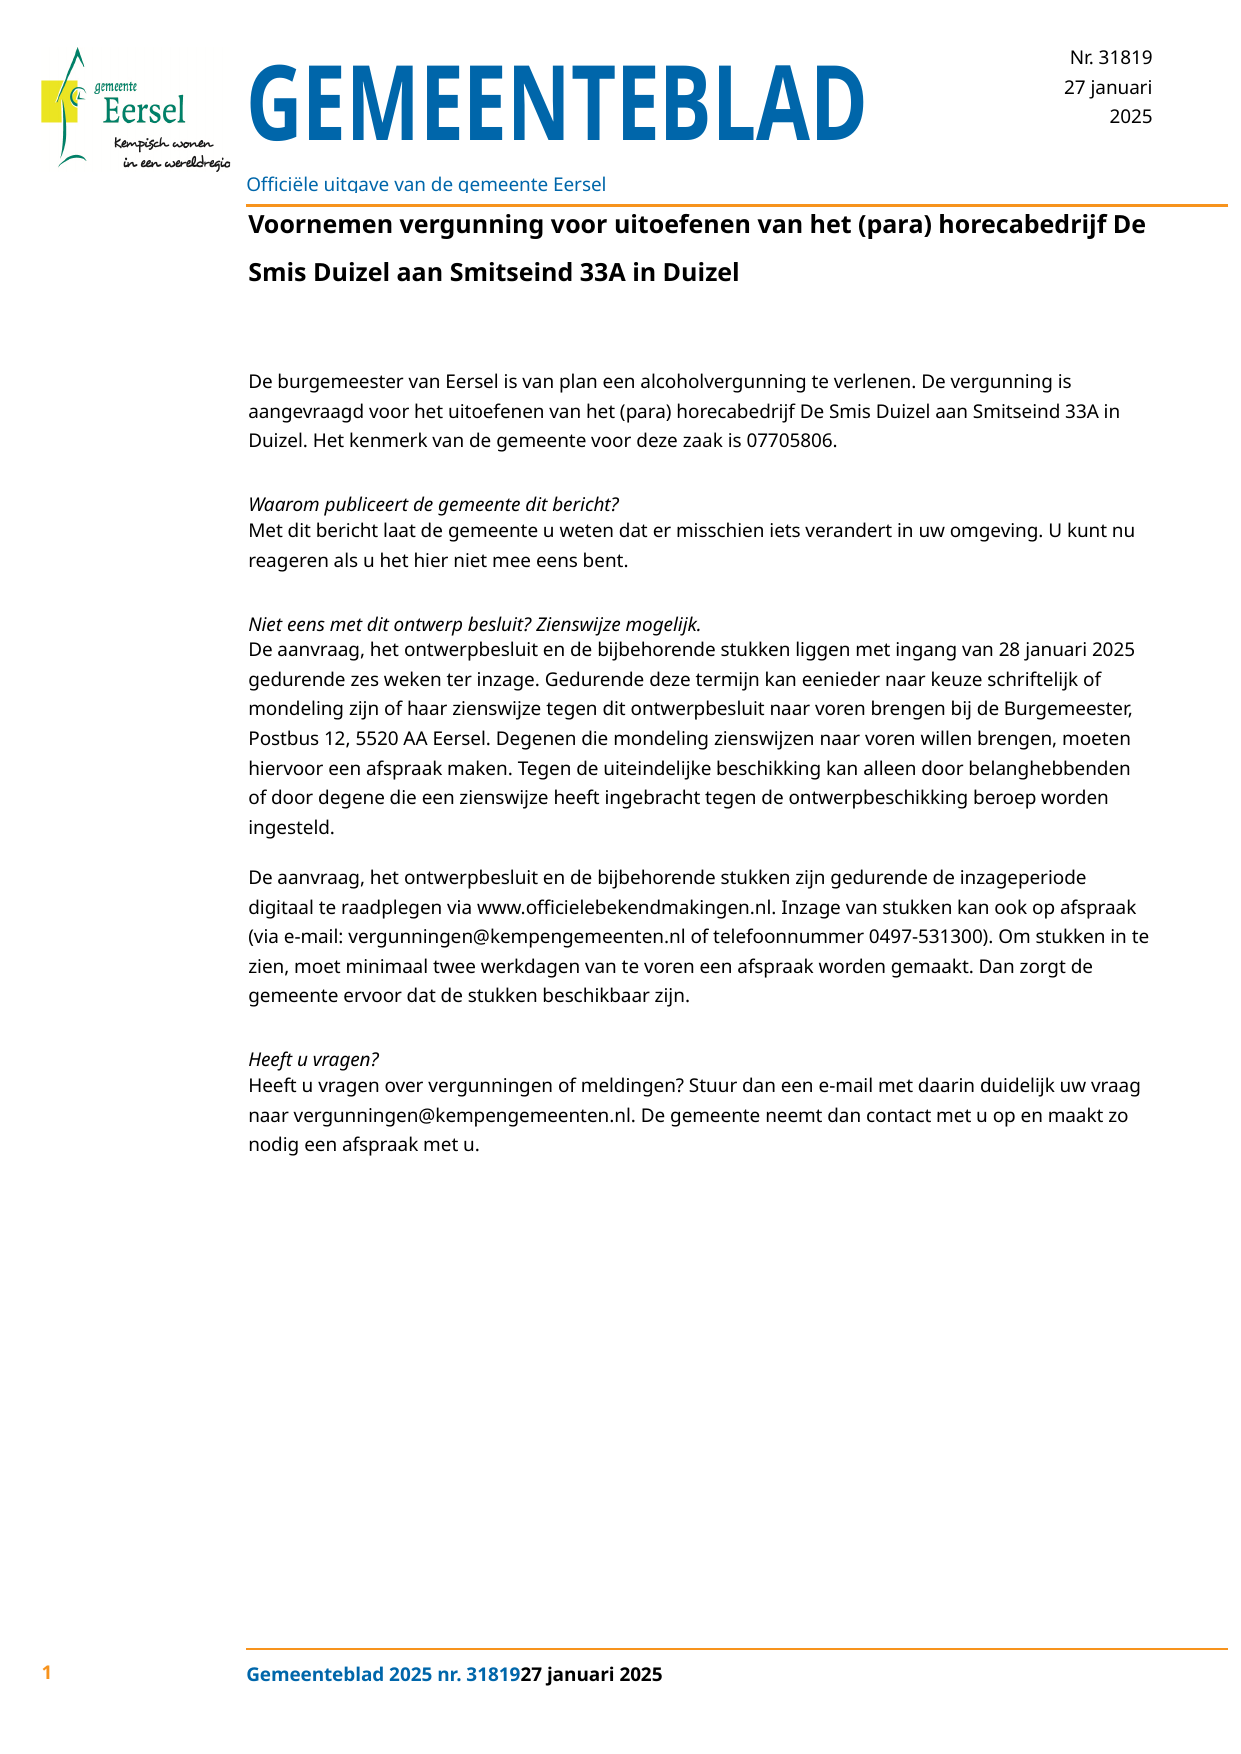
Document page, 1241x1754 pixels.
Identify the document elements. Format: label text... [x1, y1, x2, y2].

text Met dit bericht laat de gemeente u weten dat er misschien iets verandert in uw omgeving. U kunt nu reageren als u het hier niet mee eens bent. [248, 517, 1152, 572]
text De aanvraag, het ontwerpbesluit en de bijbehorende stukken zijn gedurende de inzageperiode digitaal te raadplegen via www.officielebekendmakingen.nl. Inzage van stukken kan ook op afspraak (via e-mail: vergunningen@kempengemeenten.nl of telefoonnummer 0497-531300). Om stukken in te zien, moet minimaal twee werkdagen van te voren een afspraak worden gemaakt. Dan zorgt de gemeente ervoor dat de stukken beschikbaar zijn. [248, 864, 1152, 1008]
text Heeft u vragen over vergunningen of meldingen? Stuur dan een e-mail met daarin duidelijk uw vraag naar vergunningen@kempengemeenten.nl. De gemeente neemt dan contact met u op en maakt zo nodig een afspraak met u. [248, 1072, 1152, 1157]
picture [41, 47, 231, 172]
text Voornemen vergunning voor uitoefenen van het (para) horecabedrijf De Smis Duizel aan Smitseind 33A in Duizel [248, 207, 1152, 288]
text De burgemeester van Eersel is van plan een alcoholvergunning te verlenen. De vergunning is aangevraagd voor het uitoefenen van het (para) horecabedrijf De Smis Duizel aan Smitseind 33A in Duizel. Het kenmerk van de gemeente voor deze zaak is 07705806. [248, 368, 1152, 453]
text Heeft u vragen? [248, 1047, 1152, 1072]
text De aanvraag, het ontwerpbesluit en de bijbehorende stukken liggen met ingang van 28 januari 2025 gedurende zes weken ter inzage. Gedurende deze termijn kan eenieder naar keuze schriftelijk of mondeling zijn of haar zienswijze tegen dit ontwerpbesluit naar voren brengen bij de Burgemeester, Postbus 12, 5520 AA Eersel. Degenen die mondeling zienswijzen naar voren willen brengen, moeten hiervoor een afspraak maken. Tegen de uiteindelijke beschikking kan alleen door belanghebbenden of door degene die een zienswijze heeft ingebracht tegen de ontwerpbeschikking beroep worden ingesteld. [248, 636, 1152, 840]
text Niet eens met dit ontwerp besluit? Zienswijze mogelijk. [248, 611, 1152, 636]
text Waarom publiceert de gemeente dit bericht? [248, 491, 1152, 517]
